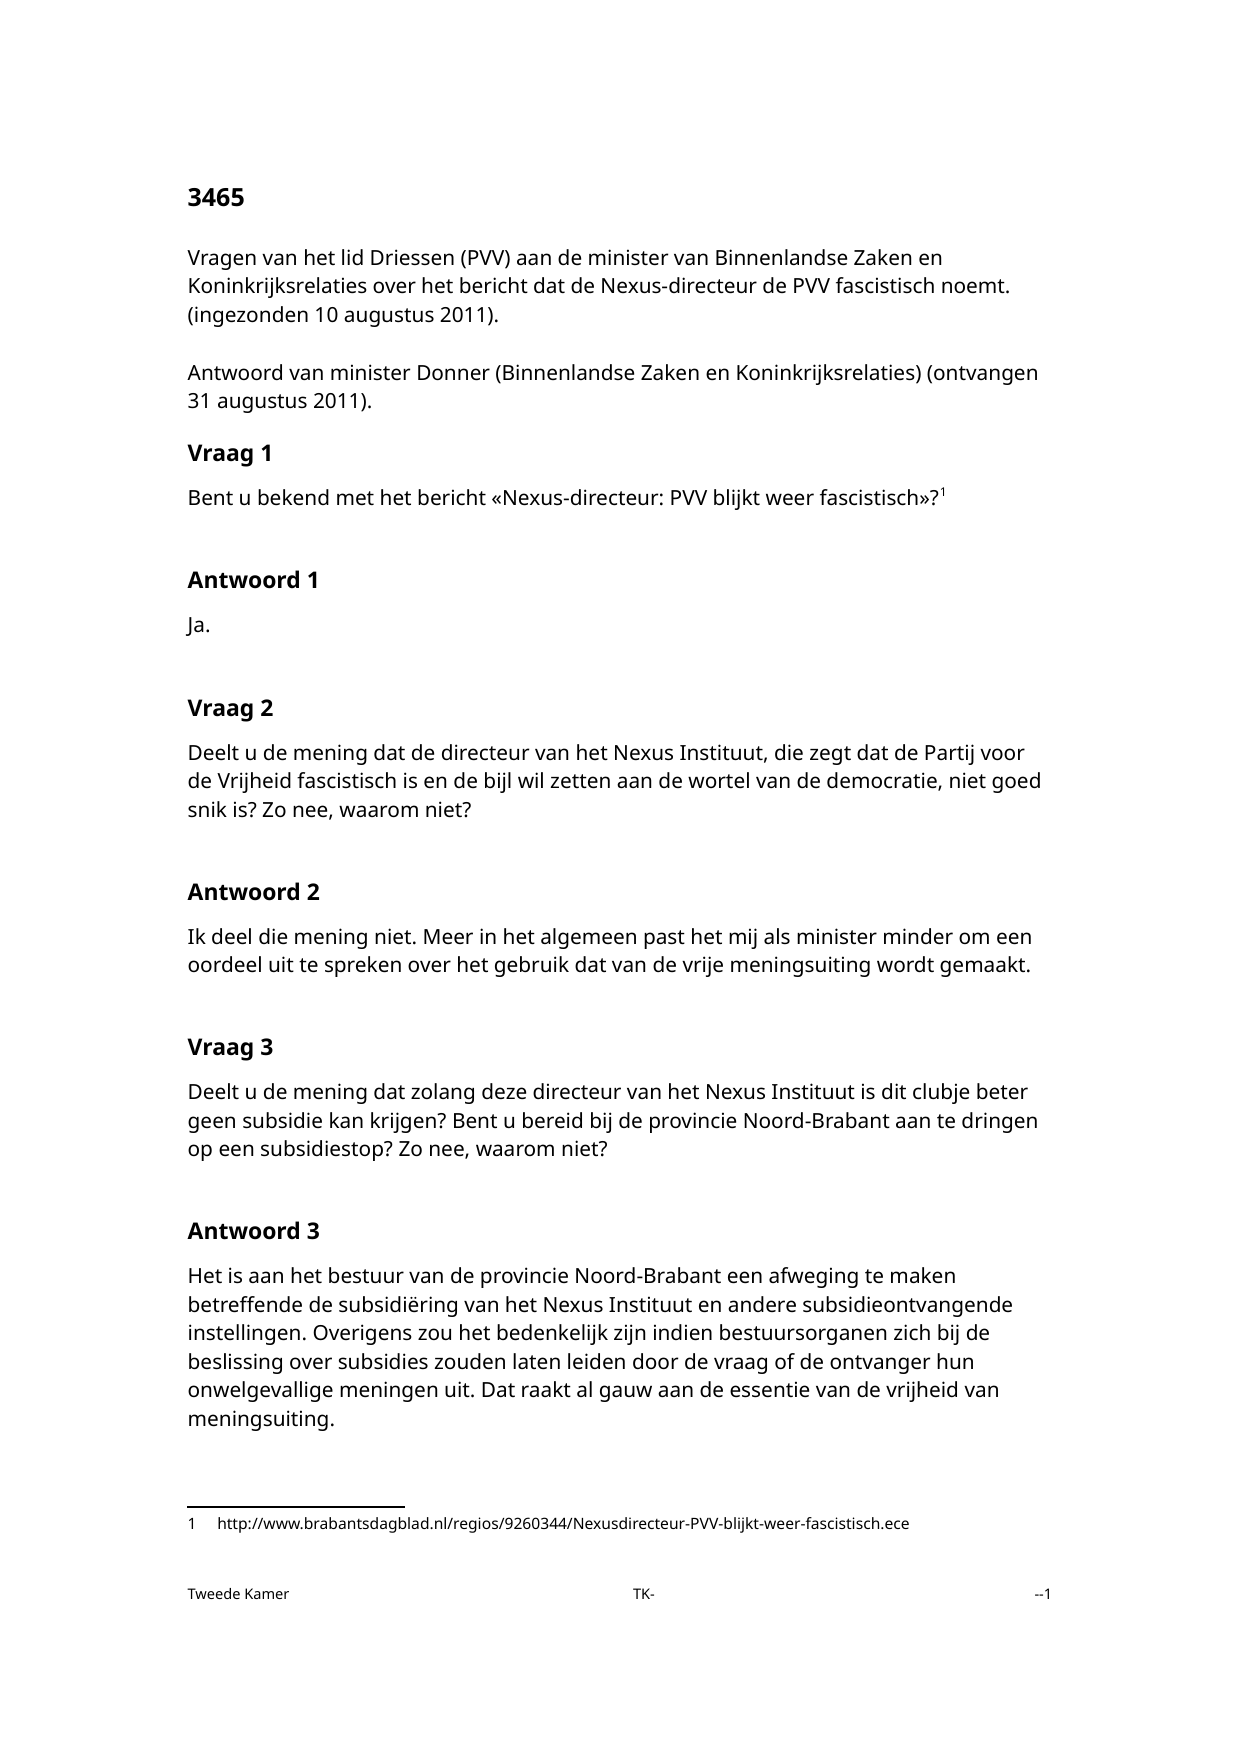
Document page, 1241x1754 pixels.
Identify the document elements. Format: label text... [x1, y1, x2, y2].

subtitle Antwoord 3 [187, 1215, 1053, 1247]
text Deelt u de mening dat zolang deze directeur van het Nexus Instituut is dit clubje beter geen subsidie kan krijgen? Bent u bereid bij de provincie Noord-Brabant aan te dringen op een subsidiestop? Zo nee, waarom niet? [187, 1077, 1053, 1163]
text 3465 [187, 179, 1053, 213]
text Ja. [187, 611, 1053, 639]
text Bent u bekend met het bericht «Nexus-directeur: PVV blijkt weer fascistisch»? [187, 483, 1053, 512]
subtitle Vraag 2 [187, 692, 1053, 723]
text Ik deel die mening niet. Meer in het algemeen past het mij als minister minder om een oordeel uit te spreken over het gebruik dat van de vrije meningsuiting wordt gemaakt. [187, 922, 1053, 979]
subtitle Antwoord 1 [187, 564, 1053, 596]
text Vragen van het lid Driessen (PVV) aan de minister van Binnenlandse Zaken en Koninkrijksrelaties over het bericht dat de Nexus-directeur de PVV fascistisch noemt. (ingezonden 10 augustus 2011). [187, 243, 1053, 328]
text Antwoord van minister Donner (Binnenlandse Zaken en Koninkrijksrelaties) (ontvangen 31 augustus 2011). [187, 358, 1053, 415]
subtitle Antwoord 2 [187, 876, 1053, 907]
text http://www.brabantsdagblad.nl/regios/9260344/Nexusdirecteur-PVV-blijkt-weer-fascistisch.ece [187, 1477, 1053, 1534]
subtitle Vraag 3 [187, 1031, 1053, 1062]
text Het is aan het bestuur van de provincie Noord-Brabant een afweging te maken betreffende de subsidiëring van het Nexus Instituut en andere subsidieontvangende instellingen. Overigens zou het bedenkelijk zijn indien bestuursorganen zich bij de beslissing over subsidies zouden laten leiden door de vraag of de ontvanger hun onwelgevallige meningen uit. Dat raakt al gauw aan de essentie van de vrijheid van meningsuiting. [187, 1262, 1053, 1432]
text Deelt u de mening dat de directeur van het Nexus Instituut, die zegt dat de Partij voor de Vrijheid fascistisch is en de bijl wil zetten aan de wortel van de democratie, niet goed snik is? Zo nee, waarom niet? [187, 738, 1053, 823]
subtitle Vraag 1 [187, 437, 1053, 468]
